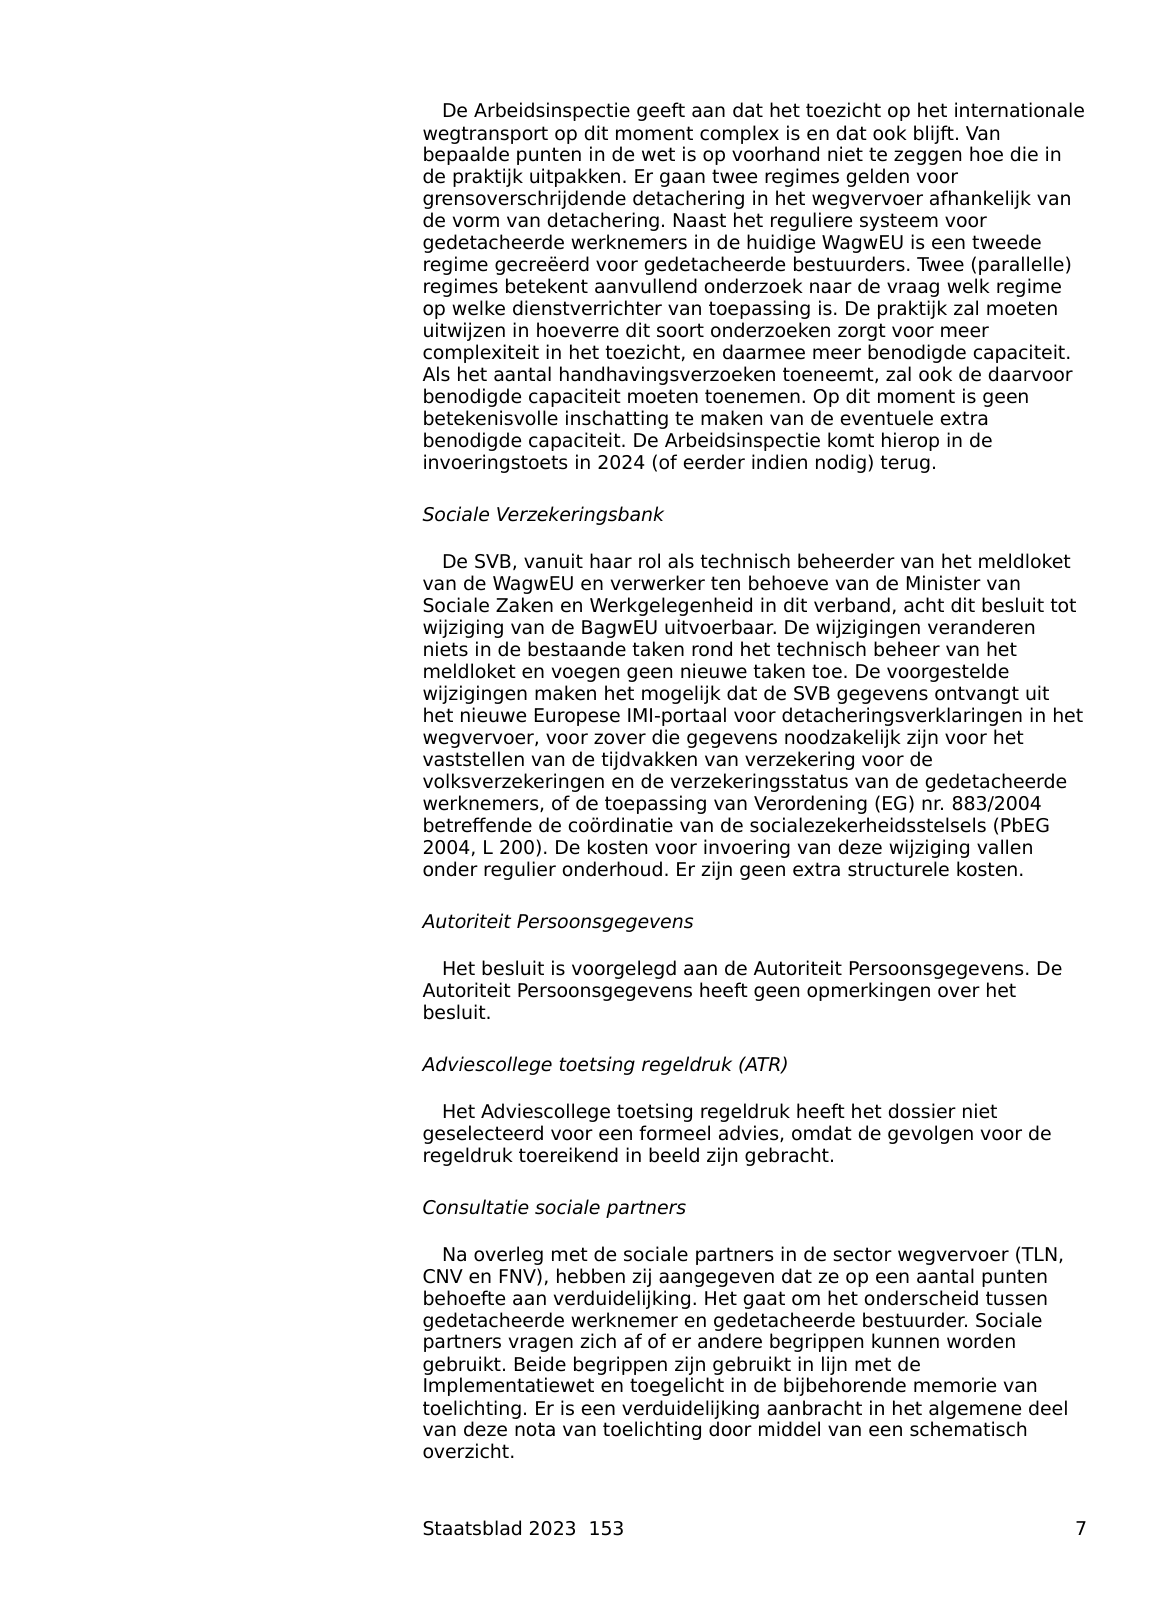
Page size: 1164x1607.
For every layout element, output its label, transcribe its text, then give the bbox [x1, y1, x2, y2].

subtitle Sociale Verzekeringsbank [422, 504, 1087, 526]
text De SVB, vanuit haar rol als technisch beheerder van het meldloket van de WagwEU en verwerker ten behoeve van de Minister van Sociale Zaken en Werkgelegenheid in dit verband, acht dit besluit tot wijziging van de BagwEU uitvoerbaar. De wijzigingen veranderen niets in de bestaande taken rond het technisch beheer van het meldloket en voegen geen nieuwe taken toe. De voorgestelde wijzigingen maken het mogelijk dat de SVB gegevens ontvangt uit het nieuwe Europese IMI-portaal voor detacheringsverklaringen in het wegvervoer, voor zover die gegevens noodzakelijk zijn voor het vaststellen van de tijdvakken van verzekering voor de volksverzekeringen en de verzekeringsstatus van de gedetacheerde werknemers, of de toepassing van Verordening (EG) nr. 883/2004 betreffende de coördinatie van de socialezekerheidsstelsels (PbEG 2004, L 200). De kosten voor invoering van deze wijziging vallen onder regulier onderhoud. Er zijn geen extra structurele kosten. [422, 551, 1087, 881]
text De Arbeidsinspectie geeft aan dat het toezicht op het internationale wegtransport op dit moment complex is en dat ook blijft. Van bepaalde punten in de wet is op voorhand niet te zeggen hoe die in de praktijk uitpakken. Er gaan twee regimes gelden voor grensoverschrijdende detachering in het wegvervoer afhankelijk van de vorm van detachering. Naast het reguliere systeem voor gedetacheerde werknemers in de huidige WagwEU is een tweede regime gecreëerd voor gedetacheerde bestuurders. Twee (parallelle) regimes betekent aanvullend onderzoek naar de vraag welk regime op welke dienstverrichter van toepassing is. De praktijk zal moeten uitwijzen in hoeverre dit soort onderzoeken zorgt voor meer complexiteit in het toezicht, en daarmee meer benodigde capaciteit. Als het aantal handhavingsverzoeken toeneemt, zal ook de daarvoor benodigde capaciteit moeten toenemen. Op dit moment is geen betekenisvolle inschatting te maken van de eventuele extra benodigde capaciteit. De Arbeidsinspectie komt hierop in de invoeringstoets in 2024 (of eerder indien nodig) terug. [422, 100, 1087, 474]
text Het Adviescollege toetsing regeldruk heeft het dossier niet geselecteerd voor een formeel advies, omdat de gevolgen voor de regeldruk toereikend in beeld zijn gebracht. [422, 1101, 1087, 1167]
text Na overleg met de sociale partners in de sector wegvervoer (TLN, CNV en FNV), hebben zij aangegeven dat ze op een aantal punten behoefte aan verduidelijking. Het gaat om het onderscheid tussen gedetacheerde werknemer en gedetacheerde bestuurder. Sociale partners vragen zich af of er andere begrippen kunnen worden gebruikt. Beide begrippen zijn gebruikt in lijn met de Implementatiewet en toegelicht in de bijbehorende memorie van toelichting. Er is een verduidelijking aanbracht in het algemene deel van deze nota van toelichting door middel van een schematisch overzicht. [422, 1243, 1087, 1463]
subtitle Consultatie sociale partners [422, 1197, 1087, 1218]
text Het besluit is voorgelegd aan de Autoriteit Persoonsgegevens. De Autoriteit Persoonsgegevens heeft geen opmerkingen over het besluit. [422, 958, 1087, 1024]
subtitle Autoriteit Persoonsgegevens [422, 911, 1087, 933]
subtitle Adviescollege toetsing regeldruk (ATR) [422, 1054, 1087, 1076]
